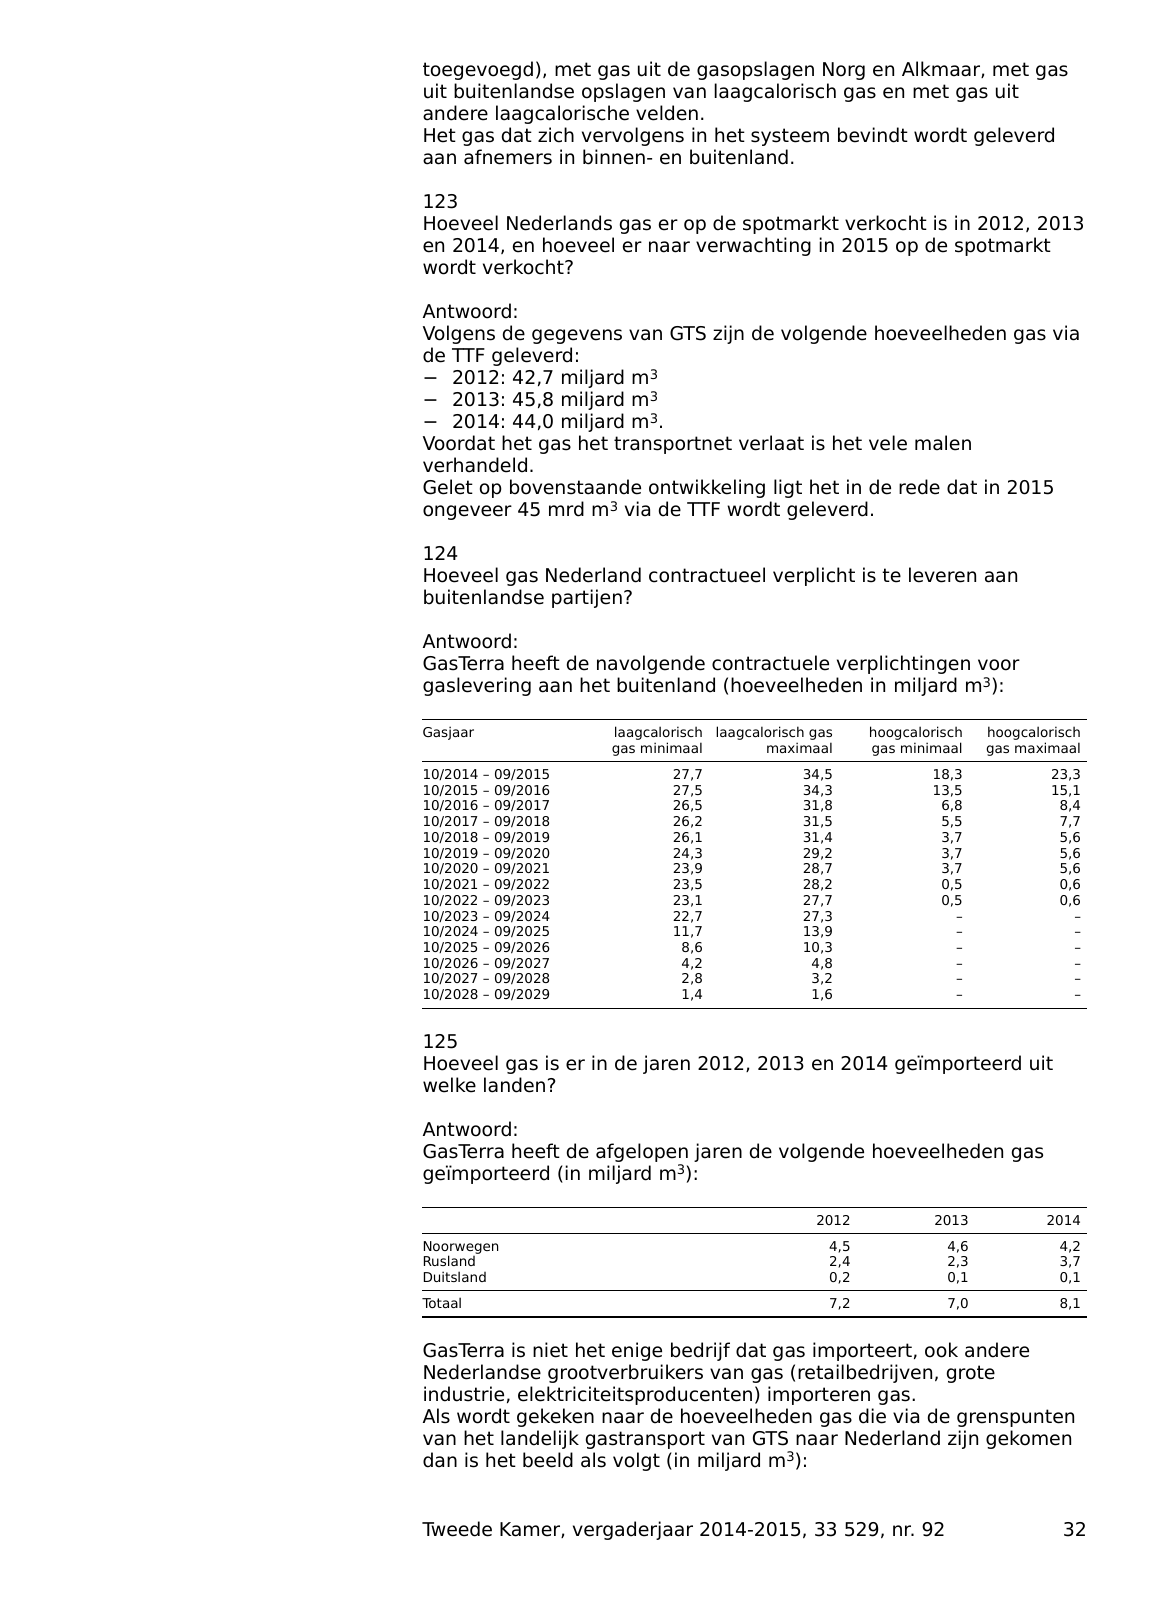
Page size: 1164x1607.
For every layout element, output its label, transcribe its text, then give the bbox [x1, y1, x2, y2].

table_cell 3,7 [974, 1254, 1087, 1270]
table_cell 3,7 [839, 845, 968, 861]
table_cell 0,6 [969, 893, 1087, 908]
table_cell 5,6 [969, 845, 1087, 861]
table_cell – [839, 908, 968, 924]
table_cell 4,8 [709, 956, 838, 971]
table_cell 28,7 [709, 861, 838, 877]
table_cell Rusland [422, 1254, 738, 1270]
table_cell 0,5 [839, 877, 968, 893]
table_header 2014 [974, 1208, 1087, 1233]
text 125 [422, 1031, 1087, 1053]
table_cell – [969, 908, 1087, 924]
table_header hoogcalorisch gas minimaal [839, 720, 968, 761]
table_cell – [969, 940, 1087, 956]
table_header Gasjaar [422, 720, 591, 761]
table_header laagcalorisch gas maximaal [709, 720, 838, 761]
table_cell 7,2 [738, 1291, 856, 1316]
table_cell 10/2020 – 09/2021 [422, 861, 591, 877]
table_cell 26,5 [591, 798, 709, 814]
table_header [422, 1208, 738, 1233]
text Gelet op bovenstaande ontwikkeling ligt het in de rede dat in 2015 ongeveer 45 mrd m3 via de TTF wordt geleverd. [422, 477, 1087, 521]
table_cell 8,6 [591, 940, 709, 956]
table_cell 26,2 [591, 814, 709, 830]
table_header 2012 [738, 1208, 856, 1233]
table_cell 10/2019 – 09/2020 [422, 845, 591, 861]
table_cell 6,8 [839, 798, 968, 814]
text Hoeveel gas is er in de jaren 2012, 2013 en 2014 geïmporteerd uit welke landen? [422, 1053, 1087, 1097]
table_cell 10/2026 – 09/2027 [422, 956, 591, 971]
text Antwoord: [422, 631, 1087, 653]
table_cell 18,3 [839, 762, 968, 782]
table_cell 5,5 [839, 814, 968, 830]
table_cell 26,1 [591, 830, 709, 845]
table_header 2013 [856, 1208, 974, 1233]
table_cell – [839, 971, 968, 987]
table_cell – [969, 987, 1087, 1007]
table_cell Duitsland [422, 1270, 738, 1290]
table_cell 10/2025 – 09/2026 [422, 940, 591, 956]
table_cell 2,8 [591, 971, 709, 987]
text − 2012: 42,7 miljard m3 [422, 367, 1087, 389]
table_cell – [839, 940, 968, 956]
text Antwoord: [422, 301, 1087, 323]
table_cell 3,7 [839, 861, 968, 877]
table_cell 0,1 [856, 1270, 974, 1290]
table_cell 31,4 [709, 830, 838, 845]
table_cell 2,4 [738, 1254, 856, 1270]
table_cell 0,5 [839, 893, 968, 908]
text Voordat het gas het transportnet verlaat is het vele malen verhandeld. [422, 433, 1087, 477]
table_cell 24,3 [591, 845, 709, 861]
table_cell 10/2023 – 09/2024 [422, 908, 591, 924]
table_cell – [839, 987, 968, 1007]
table_cell 23,9 [591, 861, 709, 877]
table_cell 4,6 [856, 1234, 974, 1254]
table_cell 4,2 [974, 1234, 1087, 1254]
table_cell 5,6 [969, 861, 1087, 877]
text GasTerra heeft de afgelopen jaren de volgende hoeveelheden gas geïmporteerd (in miljard m3): [422, 1141, 1087, 1185]
table_cell 23,3 [969, 762, 1087, 782]
table_cell 10/2016 – 09/2017 [422, 798, 591, 814]
table_cell 28,2 [709, 877, 838, 893]
text 123 [422, 191, 1087, 213]
table_cell – [839, 924, 968, 940]
table_cell 13,5 [839, 783, 968, 798]
table_cell – [969, 971, 1087, 987]
table_cell – [969, 956, 1087, 971]
table_cell 4,2 [591, 956, 709, 971]
table_cell 27,5 [591, 783, 709, 798]
table_cell 27,7 [709, 893, 838, 908]
table_cell 10/2021 – 09/2022 [422, 877, 591, 893]
table_cell 11,7 [591, 924, 709, 940]
table_cell 34,3 [709, 783, 838, 798]
text Hoeveel gas Nederland contractueel verplicht is te leveren aan buitenlandse partijen? [422, 565, 1087, 609]
table_cell 5,6 [969, 830, 1087, 845]
table_cell 1,4 [591, 987, 709, 1007]
text Het gas dat zich vervolgens in het systeem bevindt wordt geleverd aan afnemers in binnen- en buitenland. [422, 125, 1087, 169]
table_cell 0,6 [969, 877, 1087, 893]
table_cell 31,5 [709, 814, 838, 830]
table_cell 22,7 [591, 908, 709, 924]
table_cell 10/2027 – 09/2028 [422, 971, 591, 987]
text 124 [422, 543, 1087, 565]
table_cell 10/2014 – 09/2015 [422, 762, 591, 782]
table_cell 10,3 [709, 940, 838, 956]
table_cell 10/2015 – 09/2016 [422, 783, 591, 798]
text Volgens de gegevens van GTS zijn de volgende hoeveelheden gas via de TTF geleverd: [422, 323, 1087, 367]
table_cell 10/2017 – 09/2018 [422, 814, 591, 830]
table_cell 10/2024 – 09/2025 [422, 924, 591, 940]
table_cell 1,6 [709, 987, 838, 1007]
table_cell 27,7 [591, 762, 709, 782]
table_cell 3,2 [709, 971, 838, 987]
table_cell 8,1 [974, 1291, 1087, 1316]
text Antwoord: [422, 1119, 1087, 1141]
table_cell Noorwegen [422, 1234, 738, 1254]
table_cell 31,8 [709, 798, 838, 814]
table_cell 27,3 [709, 908, 838, 924]
table_cell 7,0 [856, 1291, 974, 1316]
table_header laagcalorisch gas minimaal [591, 720, 709, 761]
table_cell 10/2028 – 09/2029 [422, 987, 591, 1007]
table_cell 4,5 [738, 1234, 856, 1254]
table_cell 34,5 [709, 762, 838, 782]
table_cell 2,3 [856, 1254, 974, 1270]
table_cell 13,9 [709, 924, 838, 940]
text − 2014: 44,0 miljard m3. [422, 411, 1087, 433]
table_cell Totaal [422, 1291, 738, 1316]
text toegevoegd), met gas uit de gasopslagen Norg en Alkmaar, met gas uit buitenlandse opslagen van laagcalorisch gas en met gas uit andere laagcalorische velden. [422, 59, 1087, 125]
table_cell 15,1 [969, 783, 1087, 798]
table_cell 7,7 [969, 814, 1087, 830]
text Als wordt gekeken naar de hoeveelheden gas die via de grenspunten van het landelijk gastransport van GTS naar Nederland zijn gekomen dan is het beeld als volgt (in miljard m3): [422, 1406, 1087, 1472]
table_cell – [969, 924, 1087, 940]
table_cell 0,2 [738, 1270, 856, 1290]
text GasTerra heeft de navolgende contractuele verplichtingen voor gaslevering aan het buitenland (hoeveelheden in miljard m3): [422, 653, 1087, 697]
table_cell 8,4 [969, 798, 1087, 814]
text Hoeveel Nederlands gas er op de spotmarkt verkocht is in 2012, 2013 en 2014, en hoeveel er naar verwachting in 2015 op de spotmarkt wordt verkocht? [422, 213, 1087, 279]
table_cell 3,7 [839, 830, 968, 845]
table_cell 10/2018 – 09/2019 [422, 830, 591, 845]
table_cell 23,1 [591, 893, 709, 908]
table_cell 23,5 [591, 877, 709, 893]
table_cell – [839, 956, 968, 971]
table_cell 0,1 [974, 1270, 1087, 1290]
table_header hoogcalorisch gas maximaal [969, 720, 1087, 761]
table_cell 10/2022 – 09/2023 [422, 893, 591, 908]
table_cell 29,2 [709, 845, 838, 861]
text GasTerra is niet het enige bedrijf dat gas importeert, ook andere Nederlandse grootverbruikers van gas (retailbedrijven, grote industrie, elektriciteitsproducenten) importeren gas. [422, 1340, 1087, 1406]
text − 2013: 45,8 miljard m3 [422, 389, 1087, 411]
